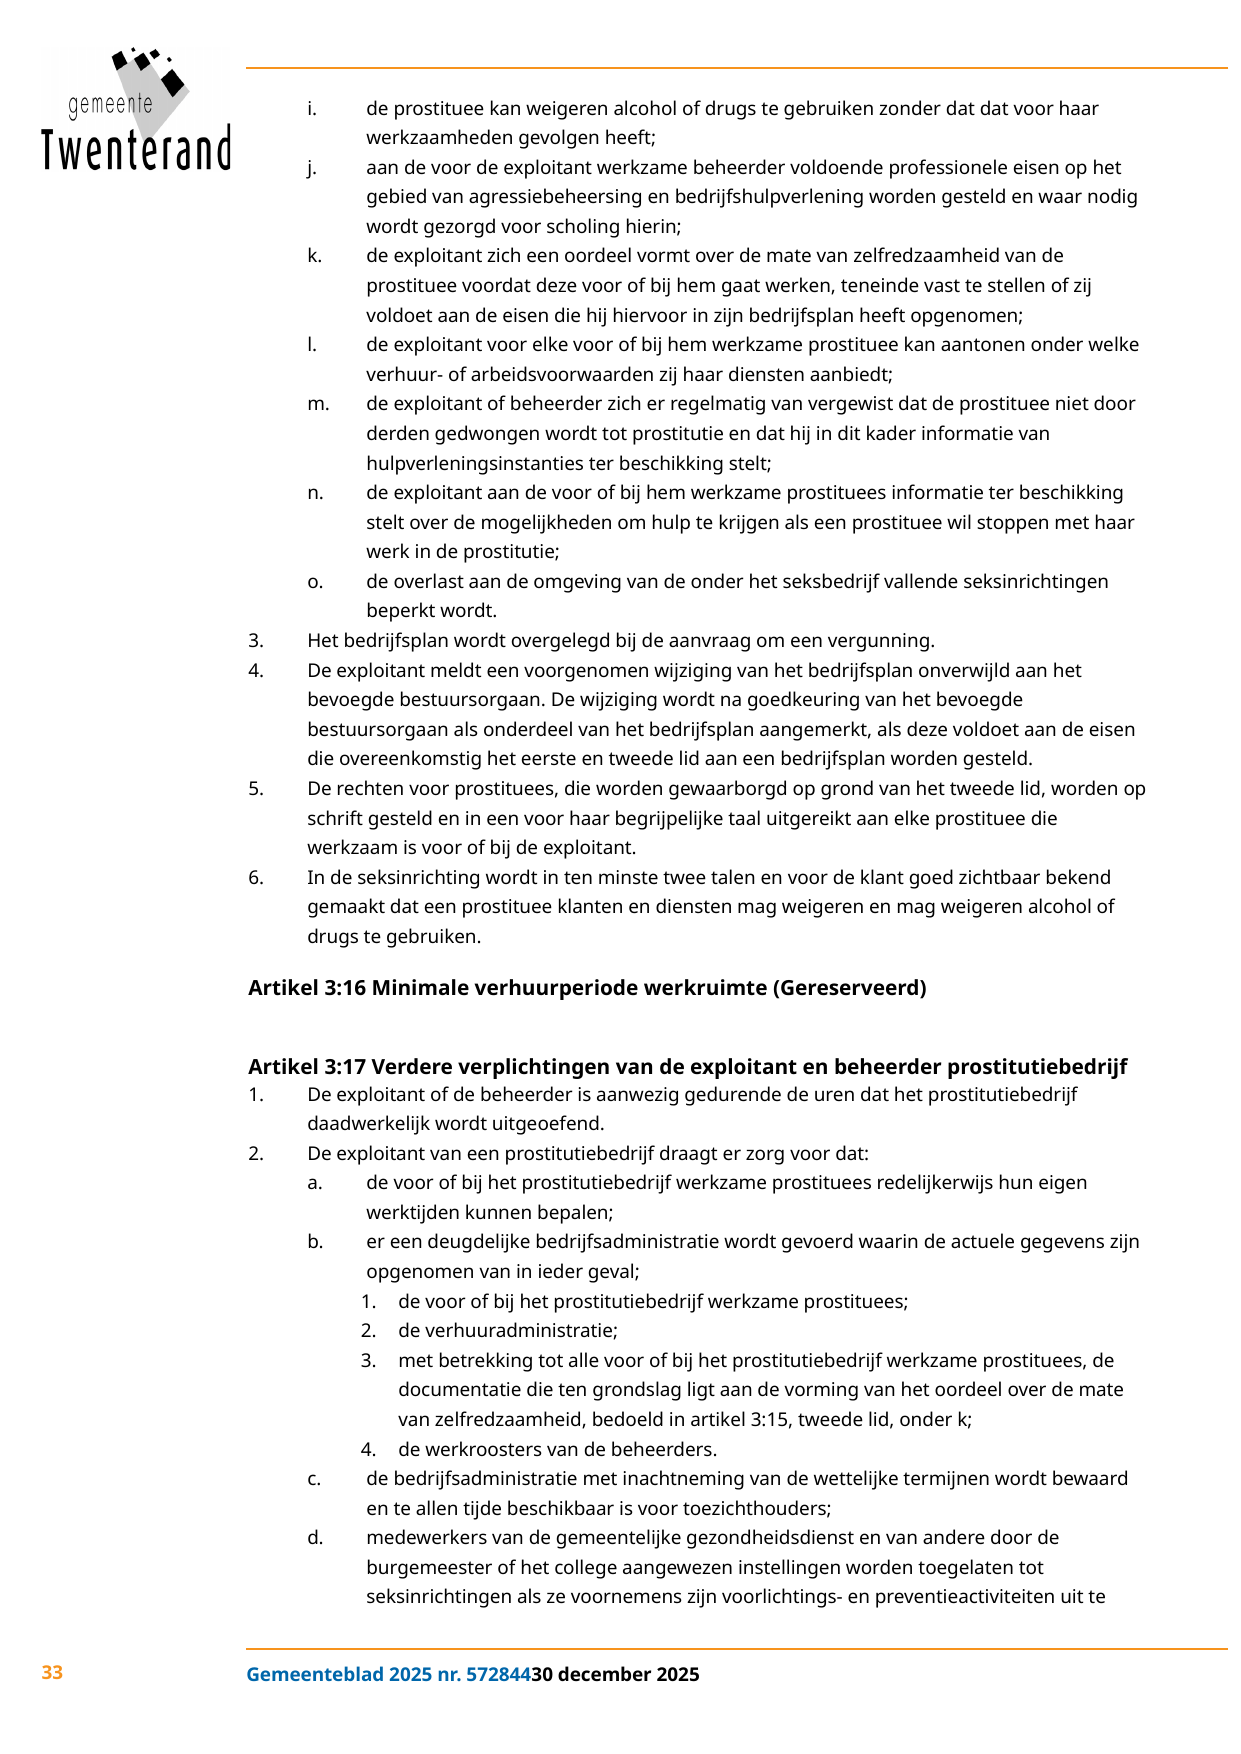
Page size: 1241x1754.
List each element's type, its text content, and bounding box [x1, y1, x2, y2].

list De rechten voor prostituees, die worden gewaarborgd op grond van het tweede lid, worden op schrift gesteld en in een voor haar begrijpelijke taal uitgereikt aan elke prostituee die werkzaam is voor of bij de exploitant. [248, 775, 1152, 860]
list de voor of bij het prostitutiebedrijf werkzame prostituees redelijkerwijs hun eigen werktijden kunnen bepalen; [307, 1169, 1152, 1225]
list met betrekking tot alle voor of bij het prostitutiebedrijf werkzame prostituees, de documentatie die ten grondslag ligt aan de vorming van het oordeel over de mate van zelfredzaamheid, bedoeld in artikel 3:15, tweede lid, onder k; [361, 1347, 1152, 1432]
text Artikel 3:16 Minimale verhuurperiode werkruimte (Gereserveerd) [248, 973, 1152, 1002]
list de voor of bij het prostitutiebedrijf werkzame prostituees; [361, 1288, 1152, 1314]
list Het bedrijfsplan wordt overgelegd bij de aanvraag om een vergunning. [248, 627, 1152, 653]
list de overlast aan de omgeving van de onder het seksbedrijf vallende seksinrichtingen beperkt wordt. [307, 568, 1152, 623]
picture [41, 47, 231, 172]
list De exploitant meldt een voorgenomen wijziging van het bedrijfsplan onverwijld aan het bevoegde bestuursorgaan. De wijziging wordt na goedkeuring van het bevoegde bestuursorgaan als onderdeel van het bedrijfsplan aangemerkt, als deze voldoet aan de eisen die overeenkomstig het eerste en tweede lid aan een bedrijfsplan worden gesteld. [248, 657, 1152, 771]
list de bedrijfsadministratie met inachtneming van de wettelijke termijnen wordt bewaard en te allen tijde beschikbaar is voor toezichthouders; [307, 1465, 1152, 1521]
list De exploitant of de beheerder is aanwezig gedurende de uren dat het prostitutiebedrijf daadwerkelijk wordt uitgeoefend. [248, 1081, 1152, 1136]
text Artikel 3:17 Verdere verplichtingen van de exploitant en beheerder prostitutiebedrijf [248, 1052, 1152, 1081]
list aan de voor de exploitant werkzame beheerder voldoende professionele eisen op het gebied van agressiebeheersing en bedrijfshulpverlening worden gesteld en waar nodig wordt gezorgd voor scholing hierin; [307, 154, 1152, 239]
list de verhuuradministratie; [361, 1317, 1152, 1343]
list medewerkers van de gemeentelijke gezondheidsdienst en van andere door de burgemeester of het college aangewezen instellingen worden toegelaten tot seksinrichtingen als ze voornemens zijn voorlichtings- en preventieactiviteiten uit te [307, 1524, 1152, 1609]
list de exploitant of beheerder zich er regelmatig van vergewist dat de prostituee niet door derden gedwongen wordt tot prostitutie en dat hij in dit kader informatie van hulpverleningsinstanties ter beschikking stelt; [307, 391, 1152, 476]
list In de seksinrichting wordt in ten minste twee talen en voor de klant goed zichtbaar bekend gemaakt dat een prostituee klanten en diensten mag weigeren en mag weigeren alcohol of drugs te gebruiken. [248, 864, 1152, 949]
list de prostituee kan weigeren alcohol of drugs te gebruiken zonder dat dat voor haar werkzaamheden gevolgen heeft; [307, 95, 1152, 150]
list de exploitant aan de voor of bij hem werkzame prostituees informatie ter beschikking stelt over de mogelijkheden om hulp te krijgen als een prostituee wil stoppen met haar werk in de prostitutie; [307, 479, 1152, 564]
list er een deugdelijke bedrijfsadministratie wordt gevoerd waarin de actuele gegevens zijn opgenomen van in ieder geval; [307, 1229, 1152, 1284]
list De exploitant van een prostitutiebedrijf draagt er zorg voor dat: [248, 1140, 1152, 1166]
list de exploitant zich een oordeel vormt over de mate van zelfredzaamheid van de prostituee voordat deze voor of bij hem gaat werken, teneinde vast te stellen of zij voldoet aan de eisen die hij hiervoor in zijn bedrijfsplan heeft opgenomen; [307, 243, 1152, 328]
list de werkroosters van de beheerders. [361, 1436, 1152, 1462]
list de exploitant voor elke voor of bij hem werkzame prostituee kan aantonen onder welke verhuur- of arbeidsvoorwaarden zij haar diensten aanbiedt; [307, 331, 1152, 387]
